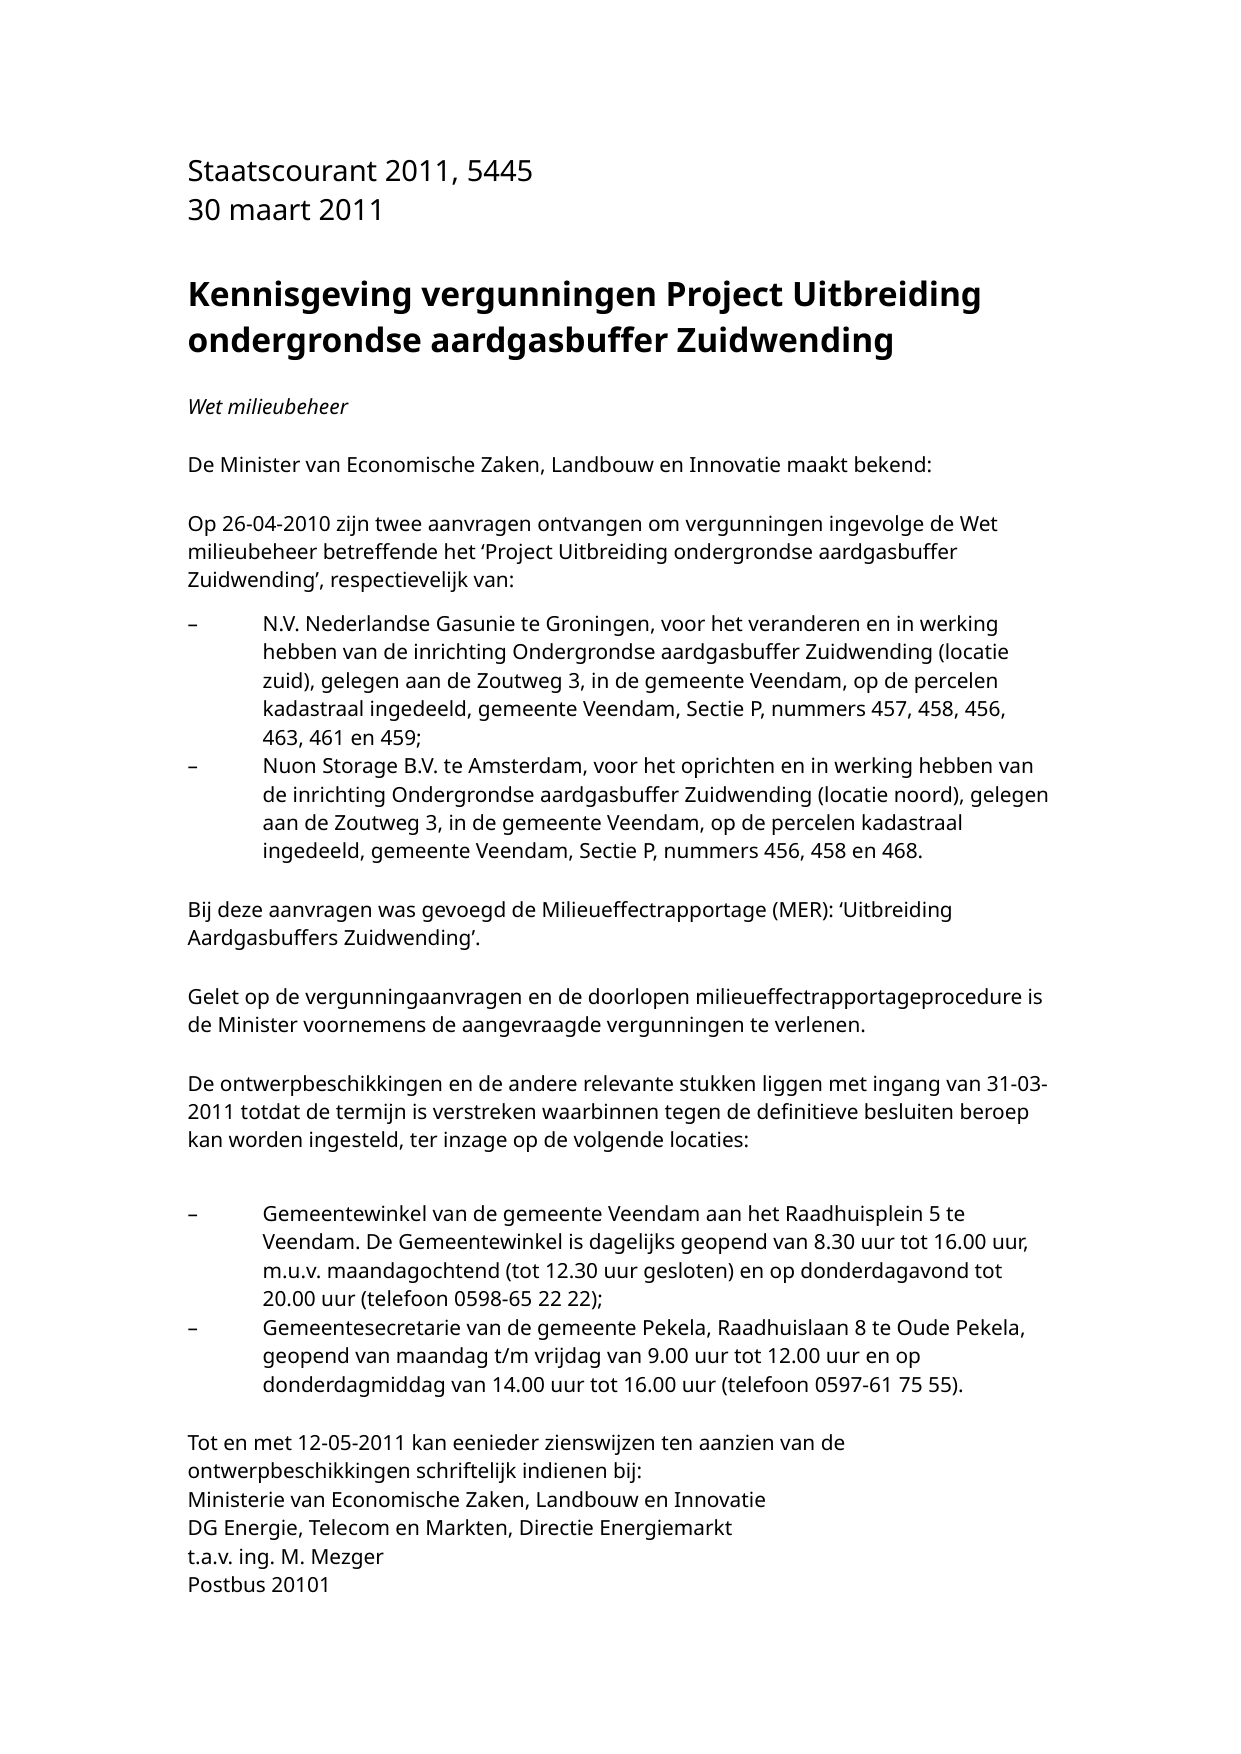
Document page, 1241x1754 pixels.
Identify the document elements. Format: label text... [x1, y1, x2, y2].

text Bij deze aanvragen was gevoegd de Milieueffectrapportage (MER): ‘Uitbreiding Aardgasbuffers Zuidwending’. [187, 895, 1053, 952]
text De Minister van Economische Zaken, Landbouw en Innovatie maakt bekend: [187, 450, 1053, 479]
list Gemeentewinkel van de gemeente Veendam aan het Raadhuisplein 5 te Veendam. De Gemeentewinkel is dagelijks geopend van 8.30 uur tot 16.00 uur, m.u.v. maandagochtend (tot 12.30 uur gesloten) en op donderdagavond tot 20.00 uur (telefoon 0598-65 22 22); [187, 1199, 1053, 1313]
text Postbus 20101 [187, 1570, 1053, 1599]
text Gelet op de vergunningaanvragen en de doorlopen milieueffectrapportageprocedure is de Minister voornemens de aangevraagde vergunningen te verlenen. [187, 982, 1053, 1039]
text Wet milieubeheer [187, 392, 1053, 420]
text Tot en met 12-05-2011 kan eenieder zienswijzen ten aanzien van de ontwerpbeschikkingen schriftelijk indienen bij: [187, 1428, 1053, 1485]
subtitle Kennisgeving vergunningen Project Uitbreiding ondergrondse aardgasbuffer Zuidwending [187, 271, 1053, 362]
text Op 26-04-2010 zijn twee aanvragen ontvangen om vergunningen ingevolge de Wet milieubeheer betreffende het ‘Project Uitbreiding ondergrondse aardgasbuffer Zuidwending’, respectievelijk van: [187, 509, 1053, 594]
text 30 maart 2011 [187, 190, 1053, 229]
text De ontwerpbeschikkingen en de andere relevante stukken liggen met ingang van 31-03-2011 totdat de termijn is verstreken waarbinnen tegen de definitieve besluiten beroep kan worden ingesteld, ter inzage op de volgende locaties: [187, 1069, 1053, 1154]
list N.V. Nederlandse Gasunie te Groningen, voor het veranderen en in werking hebben van de inrichting Ondergrondse aardgasbuffer Zuidwending (locatie zuid), gelegen aan de Zoutweg 3, in de gemeente Veendam, op de percelen kadastraal ingedeeld, gemeente Veendam, Sectie P, nummers 457, 458, 456, 463, 461 en 459; [187, 609, 1053, 751]
text Ministerie van Economische Zaken, Landbouw en Innovatie [187, 1485, 1053, 1513]
list Gemeentesecretarie van de gemeente Pekela, Raadhuislaan 8 te Oude Pekela, geopend van maandag t/m vrijdag van 9.00 uur tot 12.00 uur en op donderdagmiddag van 14.00 uur tot 16.00 uur (telefoon 0597-61 75 55). [187, 1313, 1053, 1398]
text DG Energie, Telecom en Markten, Directie Energiemarkt [187, 1513, 1053, 1542]
text t.a.v. ing. M. Mezger [187, 1542, 1053, 1570]
list Nuon Storage B.V. te Amsterdam, voor het oprichten en in werking hebben van de inrichting Ondergrondse aardgasbuffer Zuidwending (locatie noord), gelegen aan de Zoutweg 3, in de gemeente Veendam, op de percelen kadastraal ingedeeld, gemeente Veendam, Sectie P, nummers 456, 458 en 468. [187, 751, 1053, 865]
text Staatscourant 2011, 5445 [187, 150, 1053, 190]
